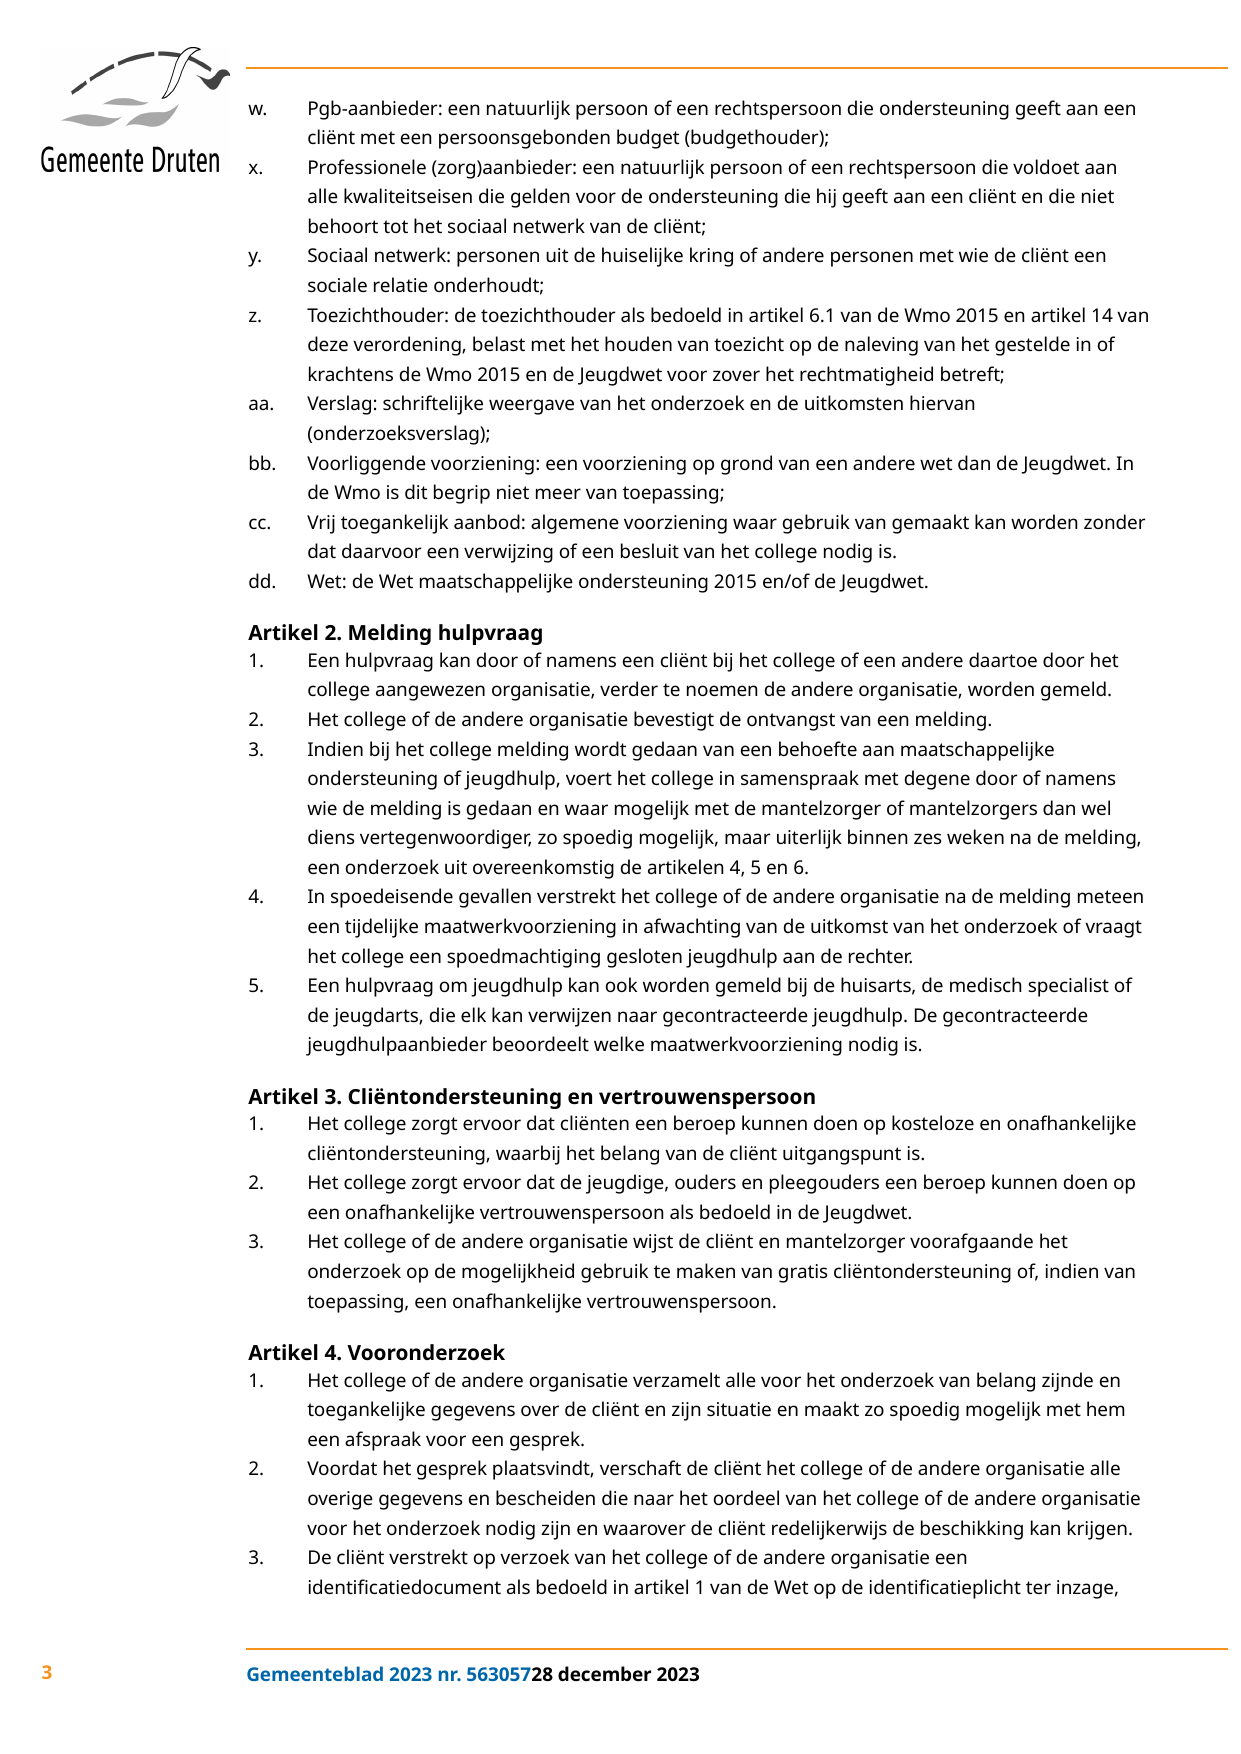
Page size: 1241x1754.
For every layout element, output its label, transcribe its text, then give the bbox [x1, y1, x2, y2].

list Professionele (zorg)aanbieder: een natuurlijk persoon of een rechtspersoon die voldoet aan alle kwaliteitseisen die gelden voor de ondersteuning die hij geeft aan een cliënt en die niet behoort tot het sociaal netwerk van de cliënt; [248, 154, 1152, 239]
list Het college zorgt ervoor dat de jeugdige, ouders en pleegouders een beroep kunnen doen op een onafhankelijke vertrouwenspersoon als bedoeld in de Jeugdwet. [248, 1169, 1152, 1225]
text Artikel 4. Vooronderzoek [248, 1338, 1152, 1367]
list Het college of de andere organisatie bevestigt de ontvangst van een melding. [248, 706, 1152, 732]
list Voorliggende voorziening: een voorziening op grond van een andere wet dan de Jeugdwet. In de Wmo is dit begrip niet meer van toepassing; [248, 450, 1152, 505]
list Toezichthouder: de toezichthouder als bedoeld in artikel 6.1 van de Wmo 2015 en artikel 14 van deze verordening, belast met het houden van toezicht op de naleving van het gestelde in of krachtens de Wmo 2015 en de Jeugdwet voor zover het rechtmatigheid betreft; [248, 302, 1152, 387]
text Artikel 2. Melding hulpvraag [248, 618, 1152, 647]
list Het college of de andere organisatie verzamelt alle voor het onderzoek van belang zijnde en toegankelijke gegevens over de cliënt en zijn situatie en maakt zo spoedig mogelijk met hem een afspraak voor een gesprek. [248, 1367, 1152, 1452]
list De cliënt verstrekt op verzoek van het college of de andere organisatie een identificatiedocument als bedoeld in artikel 1 van de Wet op de identificatieplicht ter inzage, [248, 1544, 1152, 1599]
list Voordat het gesprek plaatsvindt, verschaft de cliënt het college of de andere organisatie alle overige gegevens en bescheiden die naar het oordeel van het college of de andere organisatie voor het onderzoek nodig zijn en waarover de cliënt redelijkerwijs de beschikking kan krijgen. [248, 1456, 1152, 1540]
text Artikel 3. Cliëntondersteuning en vertrouwenspersoon [248, 1082, 1152, 1110]
picture [41, 47, 231, 172]
list In spoedeisende gevallen verstrekt het college of de andere organisatie na de melding meteen een tijdelijke maatwerkvoorziening in afwachting van de uitkomst van het onderzoek of vraagt het college een spoedmachtiging gesloten jeugdhulp aan de rechter. [248, 884, 1152, 968]
list Een hulpvraag kan door of namens een cliënt bij het college of een andere daartoe door het college aangewezen organisatie, verder te noemen de andere organisatie, worden gemeld. [248, 647, 1152, 702]
list Het college zorgt ervoor dat cliënten een beroep kunnen doen op kosteloze en onafhankelijke cliëntondersteuning, waarbij het belang van de cliënt uitgangspunt is. [248, 1110, 1152, 1166]
list Pgb-aanbieder: een natuurlijk persoon of een rechtspersoon die ondersteuning geeft aan een cliënt met een persoonsgebonden budget (budgethouder); [248, 95, 1152, 150]
list Verslag: schriftelijke weergave van het onderzoek en de uitkomsten hiervan (onderzoeksverslag); [248, 391, 1152, 446]
list Het college of de andere organisatie wijst de cliënt en mantelzorger voorafgaande het onderzoek op de mogelijkheid gebruik te maken van gratis cliëntondersteuning of, indien van toepassing, een onafhankelijke vertrouwenspersoon. [248, 1229, 1152, 1314]
list Sociaal netwerk: personen uit de huiselijke kring of andere personen met wie de cliënt een sociale relatie onderhoudt; [248, 243, 1152, 298]
list Vrij toegankelijk aanbod: algemene voorziening waar gebruik van gemaakt kan worden zonder dat daarvoor een verwijzing of een besluit van het college nodig is. [248, 509, 1152, 564]
list Indien bij het college melding wordt gedaan van een behoefte aan maatschappelijke ondersteuning of jeugdhulp, voert het college in samenspraak met degene door of namens wie de melding is gedaan en waar mogelijk met de mantelzorger of mantelzorgers dan wel diens vertegenwoordiger, zo spoedig mogelijk, maar uiterlijk binnen zes weken na de melding, een onderzoek uit overeenkomstig de artikelen 4, 5 en 6. [248, 736, 1152, 880]
list Een hulpvraag om jeugdhulp kan ook worden gemeld bij de huisarts, de medisch specialist of de jeugdarts, die elk kan verwijzen naar gecontracteerde jeugdhulp. De gecontracteerde jeugdhulpaanbieder beoordeelt welke maatwerkvoorziening nodig is. [248, 972, 1152, 1057]
list Wet: de Wet maatschappelijke ondersteuning 2015 en/of de Jeugdwet. [248, 568, 1152, 594]
